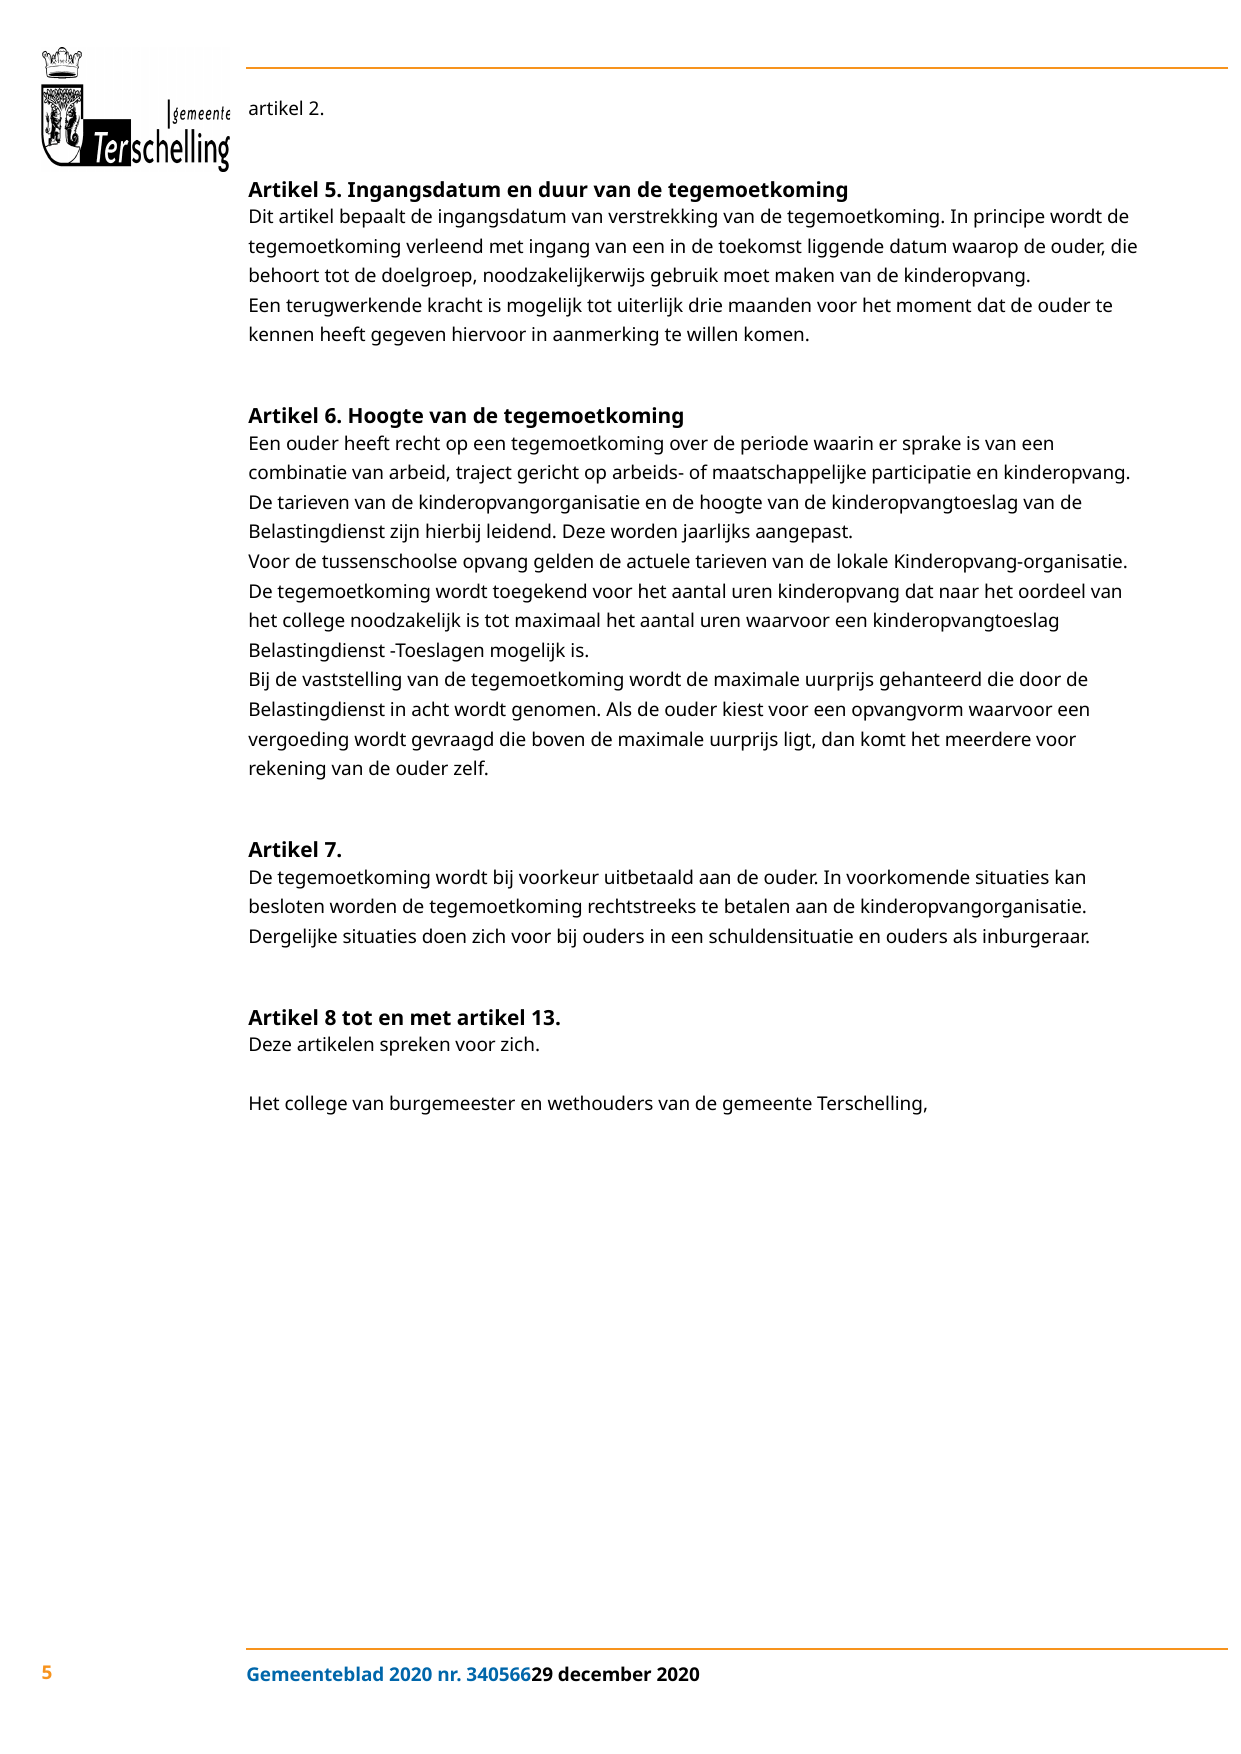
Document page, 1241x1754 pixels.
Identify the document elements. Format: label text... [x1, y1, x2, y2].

text De tarieven van de kinderopvangorganisatie en de hoogte van de kinderopvangtoeslag van de Belastingdienst zijn hierbij leidend. Deze worden jaarlijks aangepast. [248, 489, 1152, 544]
text Bij de vaststelling van de tegemoetkoming wordt de maximale uurprijs gehanteerd die door de Belastingdienst in acht wordt genomen. Als de ouder kiest voor een opvangvorm waarvoor een vergoeding wordt gevraagd die boven de maximale uurprijs ligt, dan komt het meerdere voor rekening van de ouder zelf. [248, 667, 1152, 781]
text Artikel 6. Hoogte van de tegemoetkoming [248, 402, 1152, 430]
text artikel 2. [248, 95, 1152, 121]
picture [41, 47, 231, 172]
text Artikel 7. [248, 835, 1152, 864]
text Dit artikel bepaalt de ingangsdatum van verstrekking van de tegemoetkoming. In principe wordt de tegemoetkoming verleend met ingang van een in de toekomst liggende datum waarop de ouder, die behoort tot de doelgroep, noodzakelijkerwijs gebruik moet maken van de kinderopvang. [248, 203, 1152, 288]
text Een terugwerkende kracht is mogelijk tot uiterlijk drie maanden voor het moment dat de ouder te kennen heeft gegeven hiervoor in aanmerking te willen komen. [248, 292, 1152, 347]
text Een ouder heeft recht op een tegemoetkoming over de periode waarin er sprake is van een combinatie van arbeid, traject gericht op arbeids- of maatschappelijke participatie en kinderopvang. [248, 430, 1152, 485]
text Artikel 8 tot en met artikel 13. [248, 1003, 1152, 1031]
text Voor de tussenschoolse opvang gelden de actuele tarieven van de lokale Kinderopvang-organisatie. [248, 548, 1152, 574]
text De tegemoetkoming wordt toegekend voor het aantal uren kinderopvang dat naar het oordeel van het college noodzakelijk is tot maximaal het aantal uren waarvoor een kinderopvangtoeslag Belastingdienst -Toeslagen mogelijk is. [248, 578, 1152, 663]
text Artikel 5. Ingangsdatum en duur van de tegemoetkoming [248, 175, 1152, 203]
text De tegemoetkoming wordt bij voorkeur uitbetaald aan de ouder. In voorkomende situaties kan besloten worden de tegemoetkoming rechtstreeks te betalen aan de kinderopvangorganisatie. Dergelijke situaties doen zich voor bij ouders in een schuldensituatie en ouders als inburgeraar. [248, 864, 1152, 949]
text Deze artikelen spreken voor zich. [248, 1031, 1152, 1057]
text Het college van burgemeester en wethouders van de gemeente Terschelling, [248, 1091, 1152, 1116]
